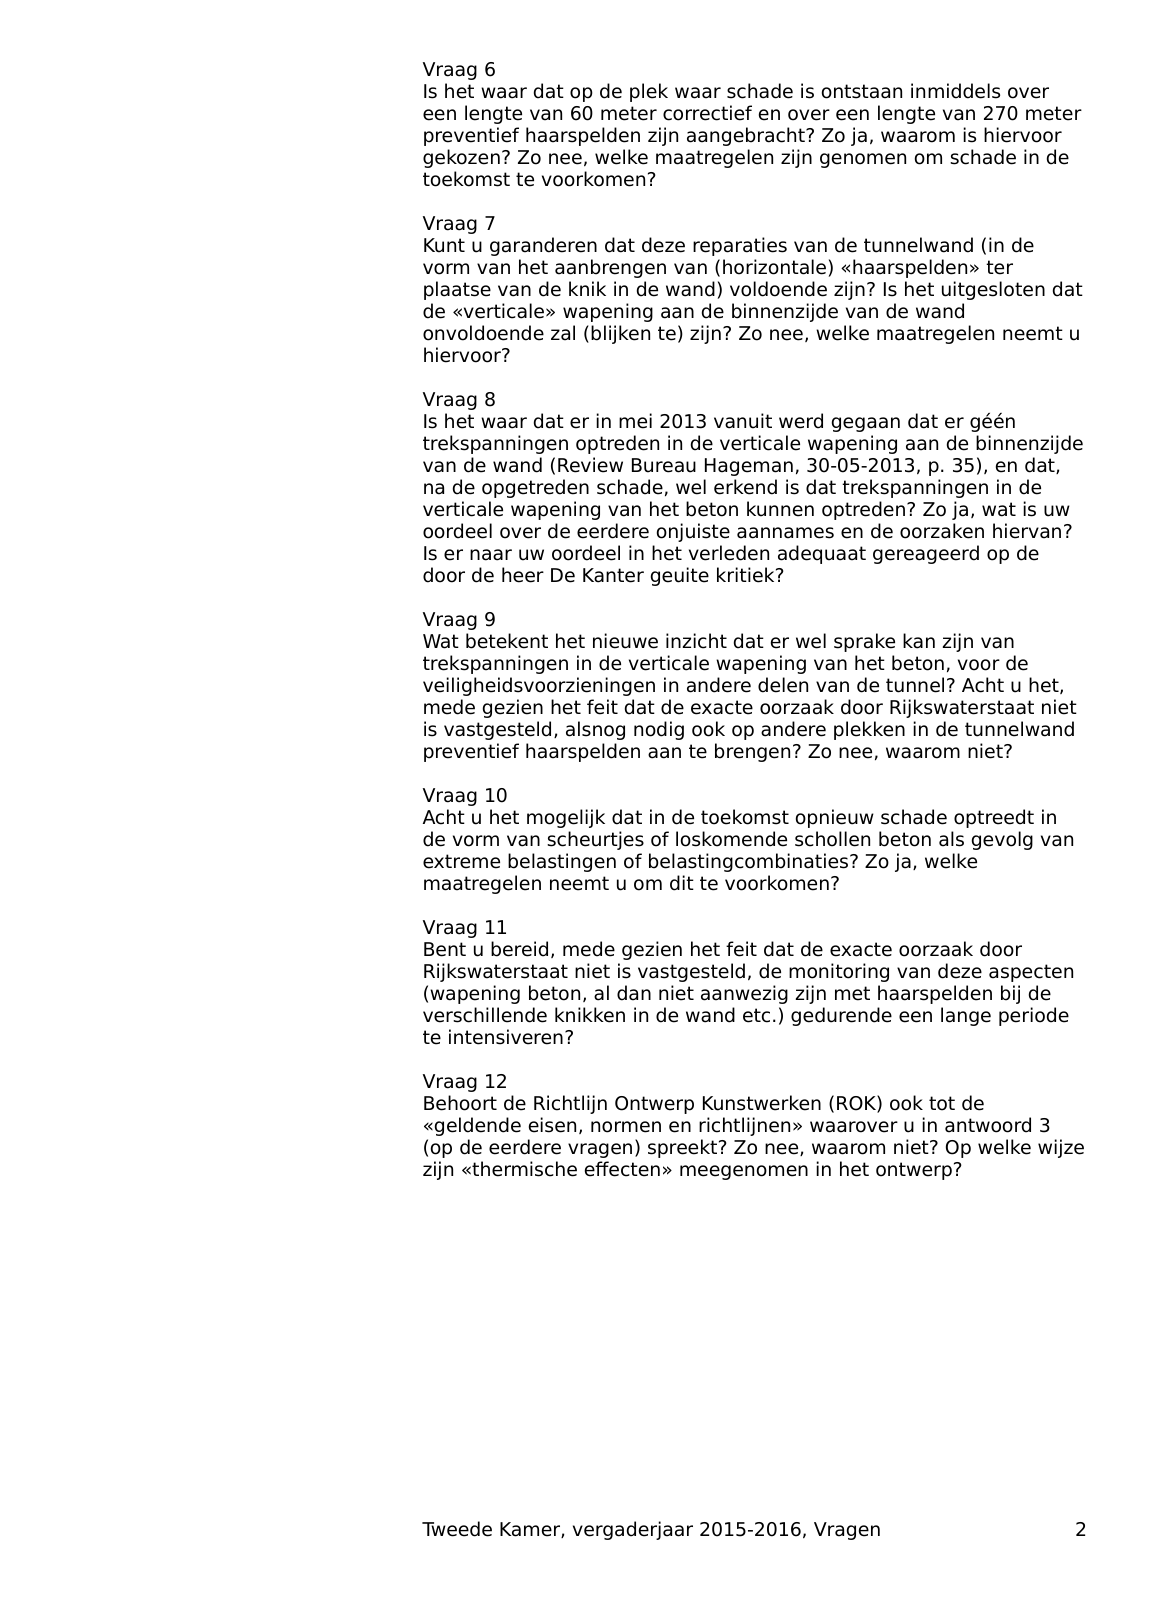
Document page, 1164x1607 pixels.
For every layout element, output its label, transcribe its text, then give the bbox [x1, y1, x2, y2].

text Is het waar dat op de plek waar schade is ontstaan inmiddels over een lengte van 60 meter correctief en over een lengte van 270 meter preventief haarspelden zijn aangebracht? Zo ja, waarom is hiervoor gekozen? Zo nee, welke maatregelen zijn genomen om schade in de toekomst te voorkomen? [422, 81, 1087, 191]
text Vraag 10 [422, 785, 1087, 807]
text Vraag 7 [422, 213, 1087, 235]
text Acht u het mogelijk dat in de toekomst opnieuw schade optreedt in de vorm van scheurtjes of loskomende schollen beton als gevolg van extreme belastingen of belastingcombinaties? Zo ja, welke maatregelen neemt u om dit te voorkomen? [422, 807, 1087, 895]
text Vraag 6 [422, 59, 1087, 81]
text Vraag 8 [422, 389, 1087, 411]
text Vraag 11 [422, 917, 1087, 939]
text Vraag 12 [422, 1071, 1087, 1093]
text Wat betekent het nieuwe inzicht dat er wel sprake kan zijn van trekspanningen in de verticale wapening van het beton, voor de veiligheidsvoorzieningen in andere delen van de tunnel? Acht u het, mede gezien het feit dat de exacte oorzaak door Rijkswaterstaat niet is vastgesteld, alsnog nodig ook op andere plekken in de tunnelwand preventief haarspelden aan te brengen? Zo nee, waarom niet? [422, 631, 1087, 763]
text Behoort de Richtlijn Ontwerp Kunstwerken (ROK) ook tot de «geldende eisen, normen en richtlijnen» waarover u in antwoord 3 (op de eerdere vragen) spreekt? Zo nee, waarom niet? Op welke wijze zijn «thermische effecten» meegenomen in het ontwerp? [422, 1093, 1087, 1181]
text Kunt u garanderen dat deze reparaties van de tunnelwand (in de vorm van het aanbrengen van (horizontale) «haarspelden» ter plaatse van de knik in de wand) voldoende zijn? Is het uitgesloten dat de «verticale» wapening aan de binnenzijde van de wand onvoldoende zal (blijken te) zijn? Zo nee, welke maatregelen neemt u hiervoor? [422, 235, 1087, 367]
text Bent u bereid, mede gezien het feit dat de exacte oorzaak door Rijkswaterstaat niet is vastgesteld, de monitoring van deze aspecten (wapening beton, al dan niet aanwezig zijn met haarspelden bij de verschillende knikken in de wand etc.) gedurende een lange periode te intensiveren? [422, 939, 1087, 1049]
text Vraag 9 [422, 609, 1087, 631]
text Is het waar dat er in mei 2013 vanuit werd gegaan dat er géén trekspanningen optreden in de verticale wapening aan de binnenzijde van de wand (Review Bureau Hageman, 30-05-2013, p. 35), en dat, na de opgetreden schade, wel erkend is dat trekspanningen in de verticale wapening van het beton kunnen optreden? Zo ja, wat is uw oordeel over de eerdere onjuiste aannames en de oorzaken hiervan? Is er naar uw oordeel in het verleden adequaat gereageerd op de door de heer De Kanter geuite kritiek? [422, 411, 1087, 587]
